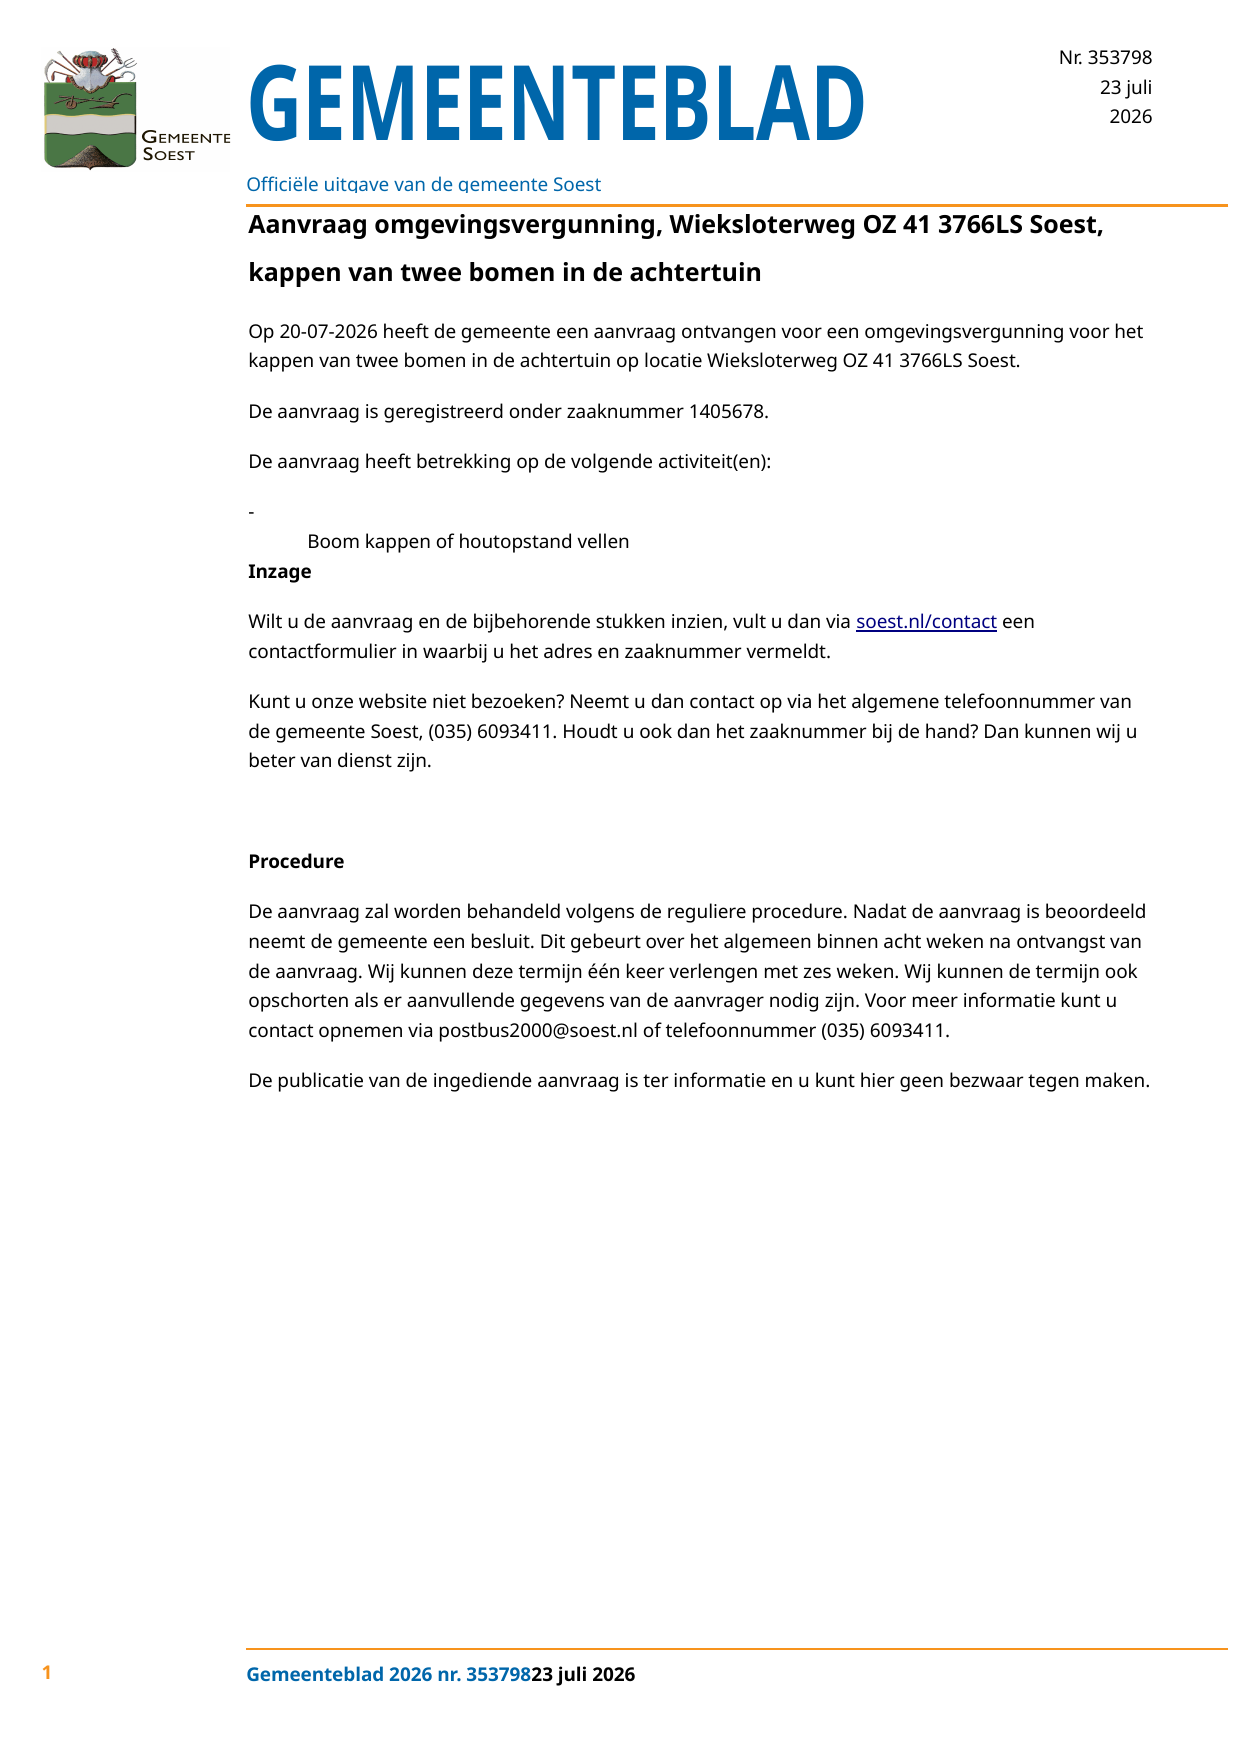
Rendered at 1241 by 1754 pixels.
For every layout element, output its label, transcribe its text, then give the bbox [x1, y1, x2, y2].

text De aanvraag heeft betrekking op de volgende activiteit(en): [248, 448, 1152, 474]
text De aanvraag zal worden behandeld volgens de reguliere procedure. Nadat de aanvraag is beoordeeld neemt de gemeente een besluit. Dit gebeurt over het algemeen binnen acht weken na ontvangst van de aanvraag. Wij kunnen deze termijn één keer verlengen met zes weken. Wij kunnen de termijn ook opschorten als er aanvullende gegevens van de aanvrager nodig zijn. Voor meer informatie kunt u contact opnemen via postbus2000@soest.nl of telefoonnummer (035) 6093411. [248, 899, 1152, 1043]
list Boom kappen of houtopstand vellen [248, 528, 1152, 554]
text Wilt u de aanvraag en de bijbehorende stukken inzien, vult u dan via soest.nl/contact een contactformulier in waarbij u het adres en zaaknummer vermeldt. [248, 608, 1152, 664]
text De aanvraag is geregistreerd onder zaaknummer 1405678. [248, 398, 1152, 424]
text Kunt u onze website niet bezoeken? Neemt u dan contact op via het algemene telefoonnummer van de gemeente Soest, (035) 6093411. Houdt u ook dan het zaaknummer bij de hand? Dan kunnen wij u beter van dienst zijn. [248, 688, 1152, 773]
text Aanvraag omgevingsvergunning, Wieksloterweg OZ 41 3766LS Soest, kappen van twee bomen in de achtertuin [248, 207, 1152, 288]
text Inzage [248, 558, 1152, 584]
text De publicatie van de ingediende aanvraag is ter informatie en u kunt hier geen bezwaar tegen maken. [248, 1067, 1152, 1093]
text Op 20-07-2026 heeft de gemeente een aanvraag ontvangen voor een omgevingsvergunning voor het kappen van twee bomen in de achtertuin op locatie Wieksloterweg OZ 41 3766LS Soest. [248, 318, 1152, 373]
picture [41, 47, 231, 172]
text Procedure [248, 848, 1152, 874]
